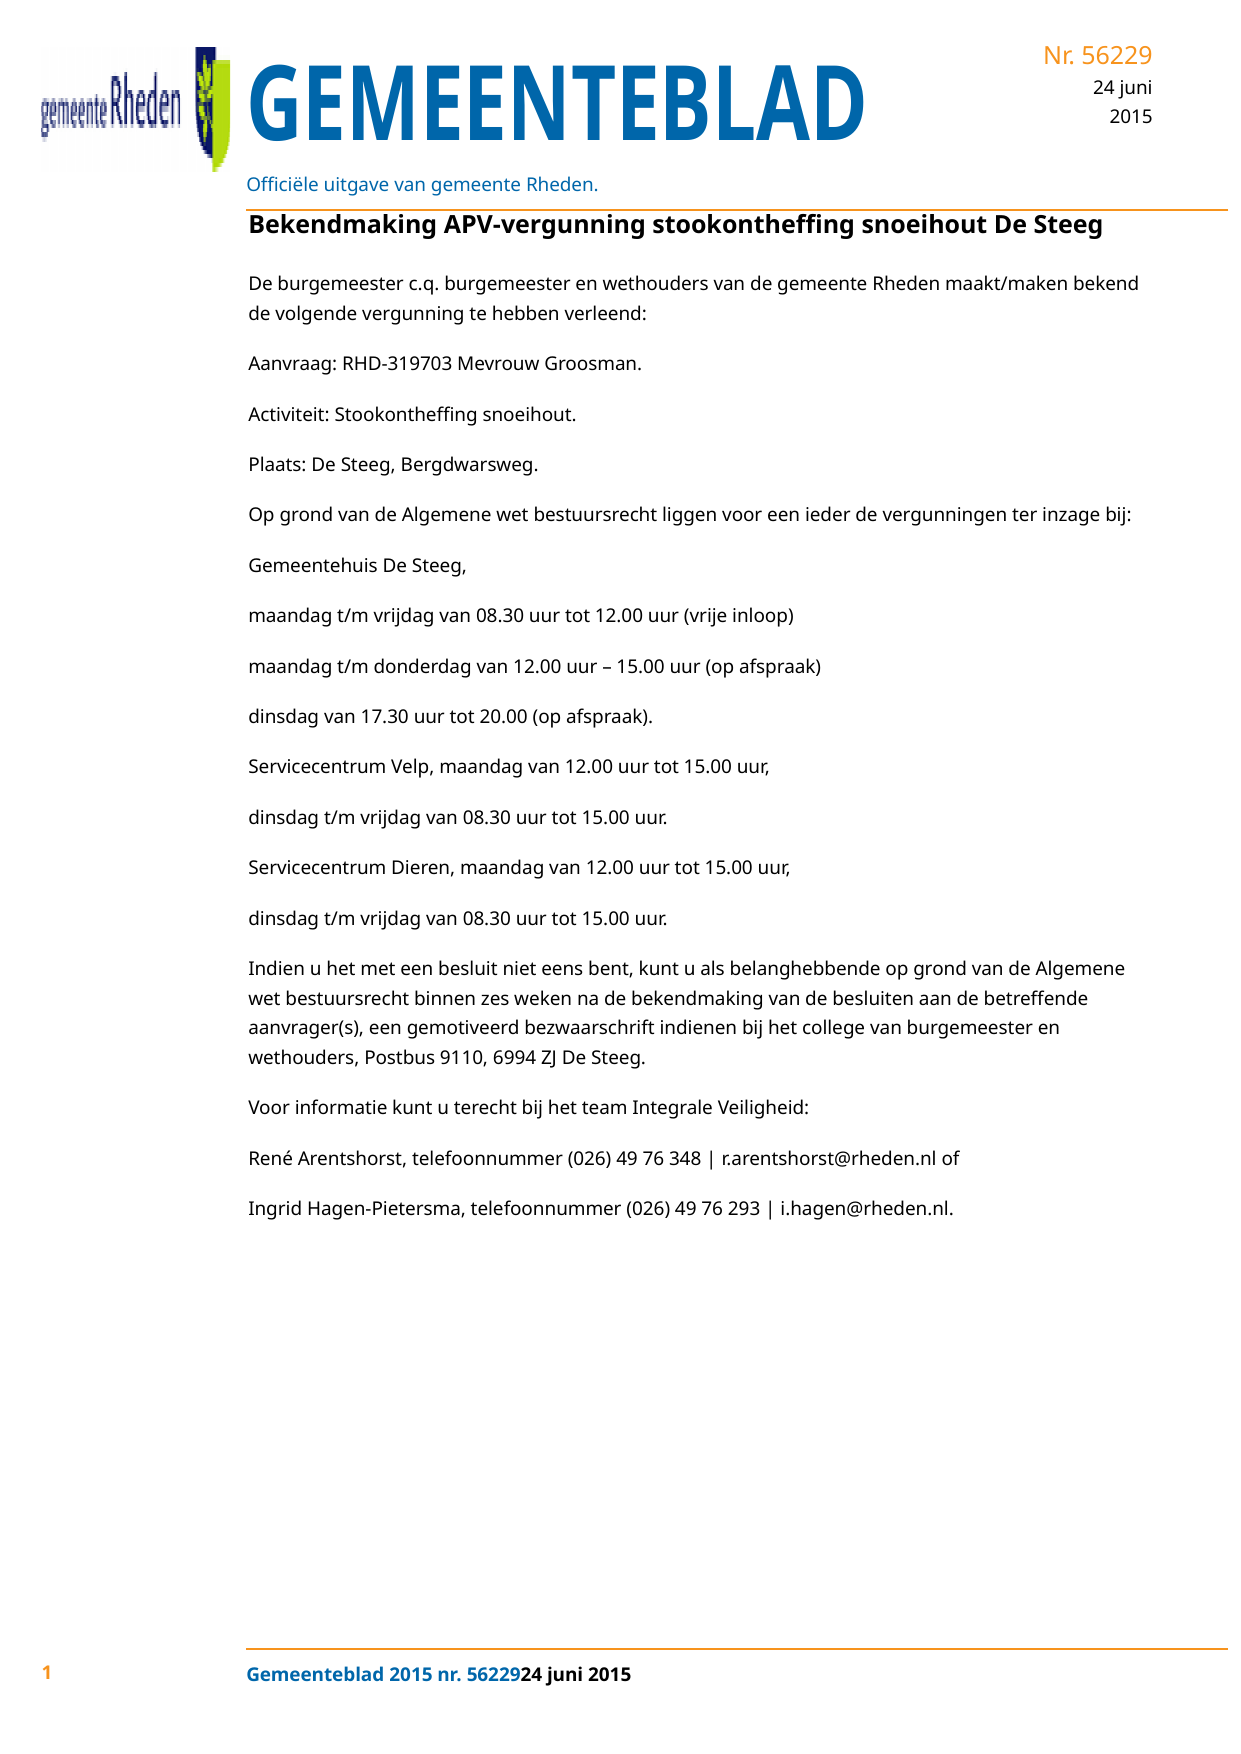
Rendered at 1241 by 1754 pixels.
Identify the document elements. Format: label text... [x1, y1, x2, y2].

text Bekendmaking APV-vergunning stookontheffing snoeihout De Steeg [248, 211, 1152, 241]
text Servicecentrum Velp, maandag van 12.00 uur tot 15.00 uur, [248, 754, 1152, 779]
text dinsdag t/m vrijdag van 08.30 uur tot 15.00 uur. [248, 905, 1152, 931]
text Gemeentehuis De Steeg, [248, 552, 1152, 578]
text Voor informatie kunt u terecht bij het team Integrale Veiligheid: [248, 1094, 1152, 1120]
text dinsdag van 17.30 uur tot 20.00 (op afspraak). [248, 703, 1152, 729]
picture [41, 47, 231, 172]
text Ingrid Hagen-Pietersma, telefoonnummer (026) 49 76 293 | i.hagen@rheden.nl. [248, 1195, 1152, 1221]
text Servicecentrum Dieren, maandag van 12.00 uur tot 15.00 uur, [248, 854, 1152, 880]
text Aanvraag: RHD-319703 Mevrouw Groosman. [248, 350, 1152, 376]
text maandag t/m vrijdag van 08.30 uur tot 12.00 uur (vrije inloop) [248, 602, 1152, 628]
text Activiteit: Stookontheffing snoeihout. [248, 401, 1152, 426]
text De burgemeester c.q. burgemeester en wethouders van de gemeente Rheden maakt/maken bekend de volgende vergunning te hebben verleend: [248, 270, 1152, 326]
text Op grond van de Algemene wet bestuursrecht liggen voor een ieder de vergunningen ter inzage bij: [248, 502, 1152, 527]
text Indien u het met een besluit niet eens bent, kunt u als belanghebbende op grond van de Algemene wet bestuursrecht binnen zes weken na de bekendmaking van de besluiten aan de betreffende aanvrager(s), een gemotiveerd bezwaarschrift indienen bij het college van burgemeester en wethouders, Postbus 9110, 6994 ZJ De Steeg. [248, 955, 1152, 1070]
text dinsdag t/m vrijdag van 08.30 uur tot 15.00 uur. [248, 804, 1152, 830]
text René Arentshorst, telefoonnummer (026) 49 76 348 | r.arentshorst@rheden.nl of [248, 1145, 1152, 1171]
text Plaats: De Steeg, Bergdwarsweg. [248, 451, 1152, 477]
text maandag t/m donderdag van 12.00 uur – 15.00 uur (op afspraak) [248, 653, 1152, 678]
